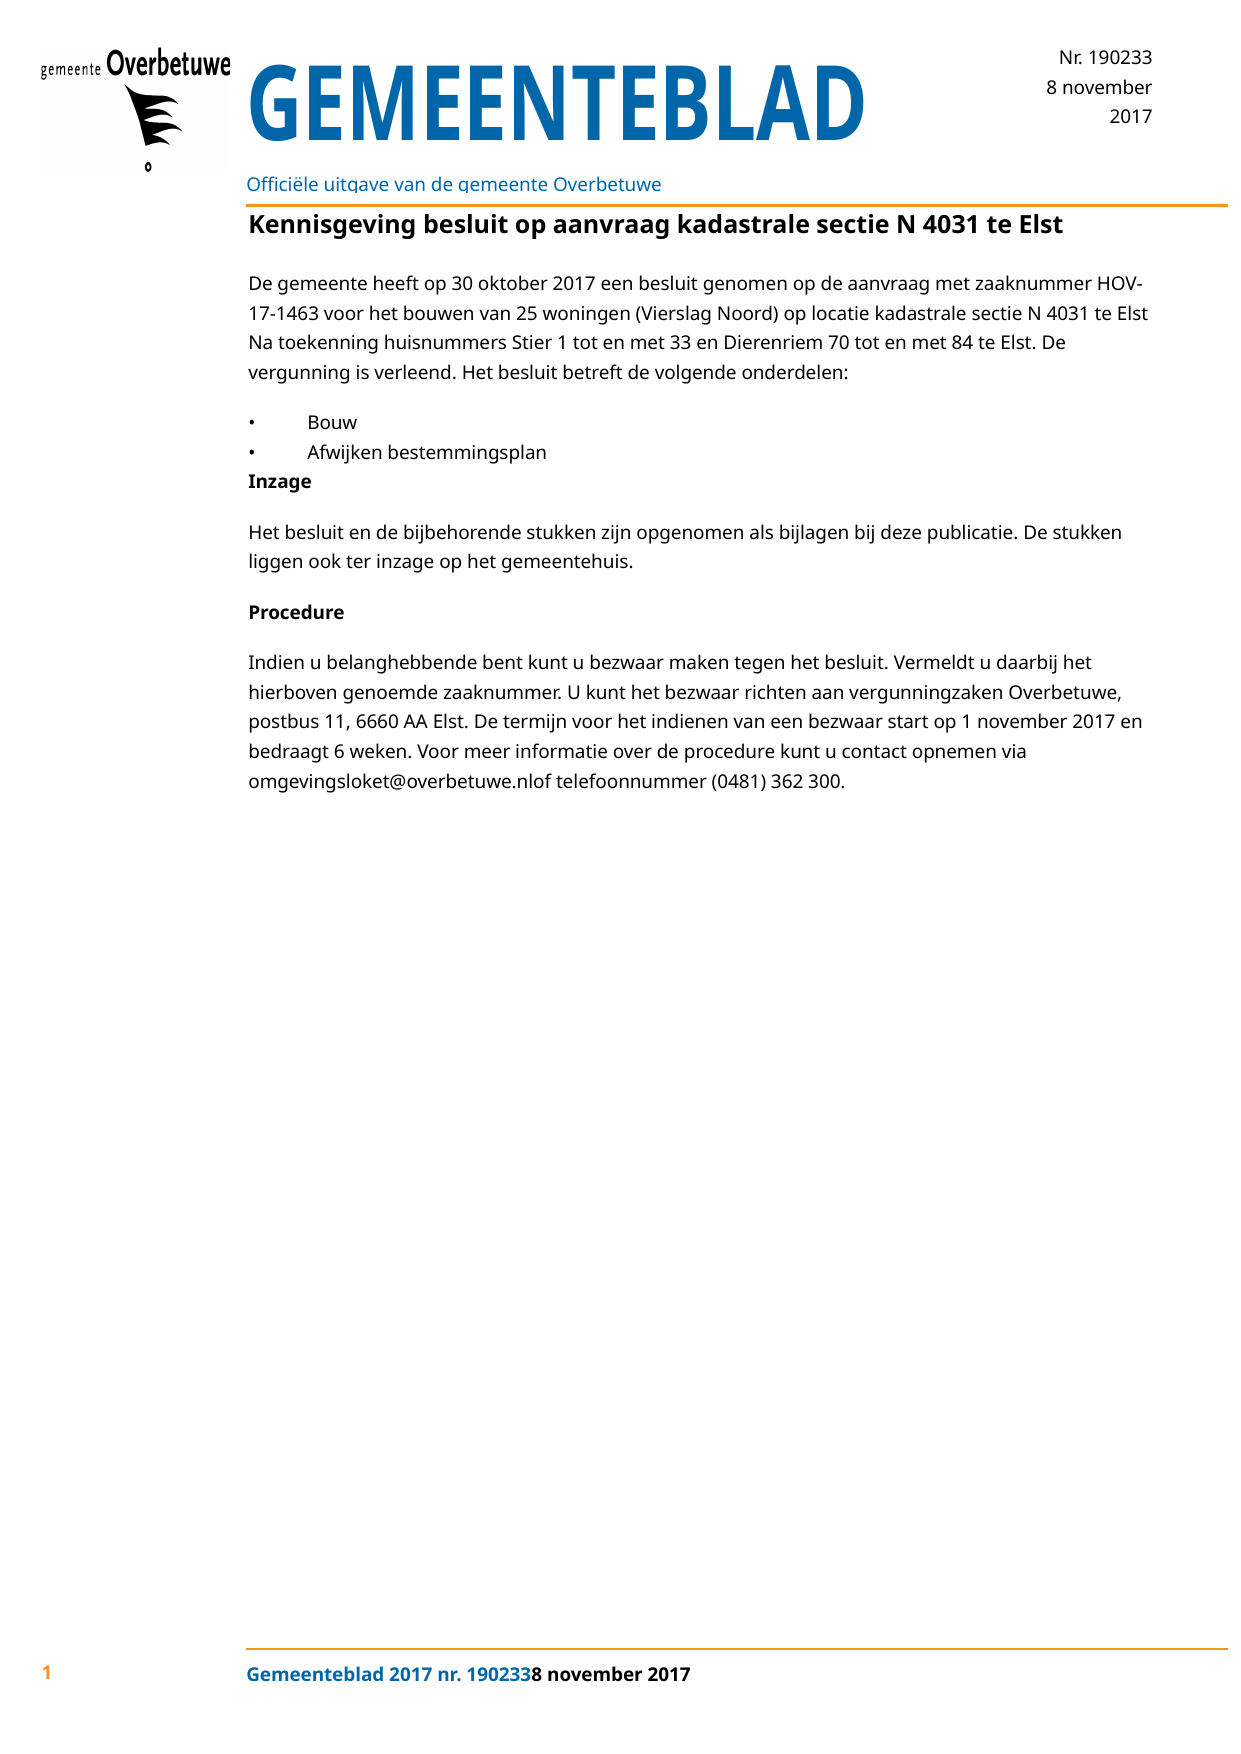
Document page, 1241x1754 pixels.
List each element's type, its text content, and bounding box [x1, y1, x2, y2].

picture [41, 47, 231, 172]
text Procedure [248, 599, 1152, 625]
text De gemeente heeft op 30 oktober 2017 een besluit genomen op de aanvraag met zaaknummer HOV-17-1463 voor het bouwen van 25 woningen (Vierslag Noord) op locatie kadastrale sectie N 4031 te Elst Na toekenning huisnummers Stier 1 tot en met 33 en Dierenriem 70 tot en met 84 te Elst. De vergunning is verleend. Het besluit betreft de volgende onderdelen: [248, 270, 1152, 385]
list Afwijken bestemmingsplan [248, 439, 1152, 465]
text Kennisgeving besluit op aanvraag kadastrale sectie N 4031 te Elst [248, 207, 1152, 241]
text Indien u belanghebbende bent kunt u bezwaar maken tegen het besluit. Vermeldt u daarbij het hierboven genoemde zaaknummer. U kunt het bezwaar richten aan vergunningzaken Overbetuwe, postbus 11, 6660 AA Elst. De termijn voor het indienen van een bezwaar start op 1 november 2017 en bedraagt 6 weken. Voor meer informatie over de procedure kunt u contact opnemen via omgevingsloket@overbetuwe.nlof telefoonnummer (0481) 362 300. [248, 649, 1152, 793]
text Inzage [248, 469, 1152, 494]
text Het besluit en de bijbehorende stukken zijn opgenomen als bijlagen bij deze publicatie. De stukken liggen ook ter inzage op het gemeentehuis. [248, 519, 1152, 574]
list Bouw [248, 409, 1152, 435]
